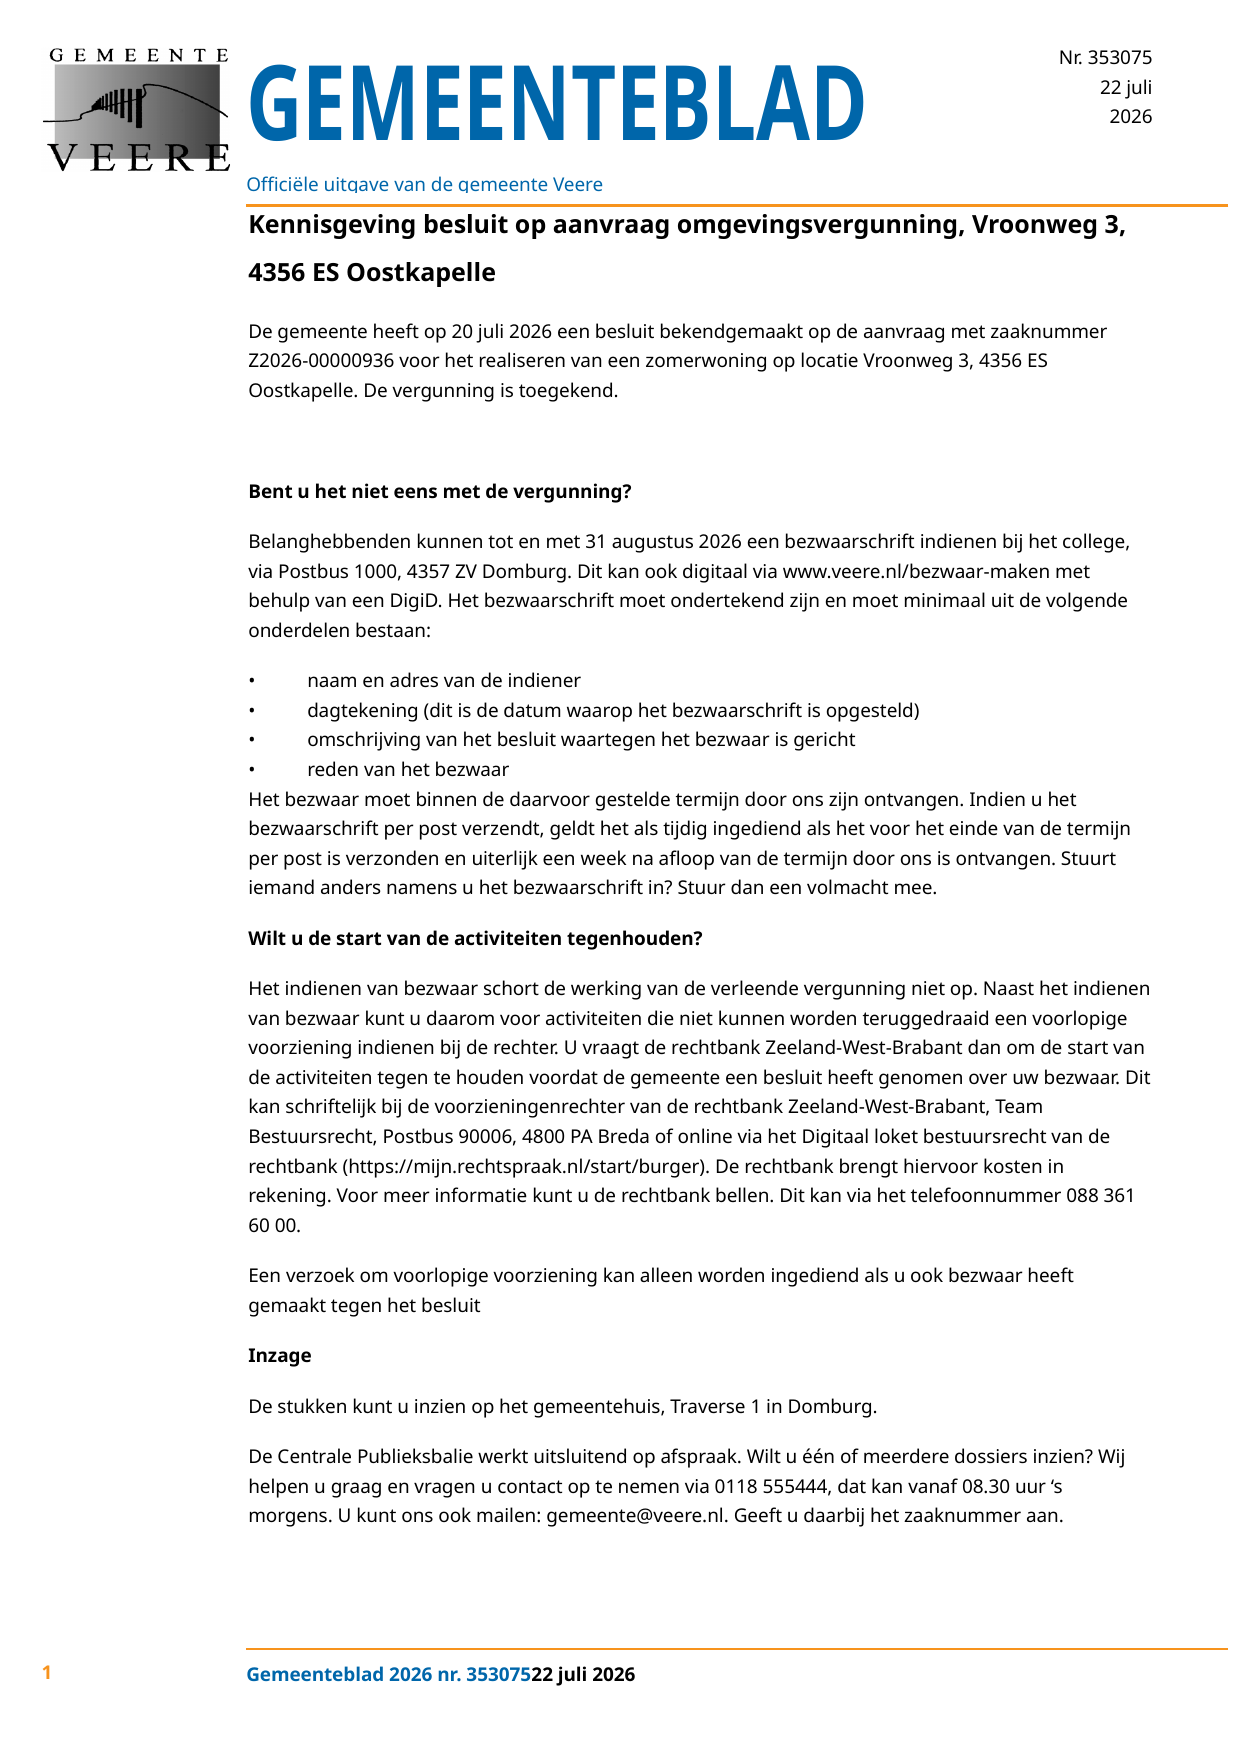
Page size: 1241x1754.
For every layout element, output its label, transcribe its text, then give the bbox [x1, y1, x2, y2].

list naam en adres van de indiener [248, 667, 1152, 693]
text Het bezwaar moet binnen de daarvoor gestelde termijn door ons zijn ontvangen. Indien u het bezwaarschrift per post verzendt, geldt het als tijdig ingediend als het voor het einde van de termijn per post is verzonden en uiterlijk een week na afloop van de termijn door ons is ontvangen. Stuurt iemand anders namens u het bezwaarschrift in? Stuur dan een volmacht mee. [248, 786, 1152, 900]
text Het indienen van bezwaar schort de werking van de verleende vergunning niet op. Naast het indienen van bezwaar kunt u daarom voor activiteiten die niet kunnen worden teruggedraaid een voorlopige voorziening indienen bij de rechter. U vraagt de rechtbank Zeeland-West-Brabant dan om de start van de activiteiten tegen te houden voordat de gemeente een besluit heeft genomen over uw bezwaar. Dit kan schriftelijk bij de voorzieningenrechter van de rechtbank Zeeland-West-Brabant, Team Bestuursrecht, Postbus 90006, 4800 PA Breda of online via het Digitaal loket bestuursrecht van de rechtbank (https://mijn.rechtspraak.nl/start/burger). De rechtbank brengt hiervoor kosten in rekening. Voor meer informatie kunt u de rechtbank bellen. Dit kan via het telefoonnummer 088 361 60 00. [248, 975, 1152, 1238]
text De gemeente heeft op 20 juli 2026 een besluit bekendgemaakt op de aanvraag met zaaknummer Z2026-00000936 voor het realiseren van een zomerwoning op locatie Vroonweg 3, 4356 ES Oostkapelle. De vergunning is toegekend. [248, 318, 1152, 403]
list omschrijving van het besluit waartegen het bezwaar is gericht [248, 727, 1152, 752]
text Wilt u de start van de activiteiten tegenhouden? [248, 925, 1152, 951]
text De stukken kunt u inzien op het gemeentehuis, Traverse 1 in Domburg. [248, 1393, 1152, 1419]
text Inzage [248, 1342, 1152, 1368]
list dagtekening (dit is de datum waarop het bezwaarschrift is opgesteld) [248, 697, 1152, 723]
text De Centrale Publieksbalie werkt uitsluitend op afspraak. Wilt u één of meerdere dossiers inzien? Wij helpen u graag en vragen u contact op te nemen via 0118 555444, dat kan vanaf 08.30 uur ‘s morgens. U kunt ons ook mailen: gemeente@veere.nl. Geeft u daarbij het zaaknummer aan. [248, 1443, 1152, 1528]
text Bent u het niet eens met de vergunning? [248, 478, 1152, 504]
list reden van het bezwaar [248, 756, 1152, 782]
text Een verzoek om voorlopige voorziening kan alleen worden ingediend als u ook bezwaar heeft gemaakt tegen het besluit [248, 1262, 1152, 1318]
text Belanghebbenden kunnen tot en met 31 augustus 2026 een bezwaarschrift indienen bij het college, via Postbus 1000, 4357 ZV Domburg. Dit kan ook digitaal via www.veere.nl/bezwaar-maken met behulp van een DigiD. Het bezwaarschrift moet ondertekend zijn en moet minimaal uit de volgende onderdelen bestaan: [248, 528, 1152, 643]
picture [41, 47, 231, 172]
text Kennisgeving besluit op aanvraag omgevingsvergunning, Vroonweg 3, 4356 ES Oostkapelle [248, 207, 1152, 288]
